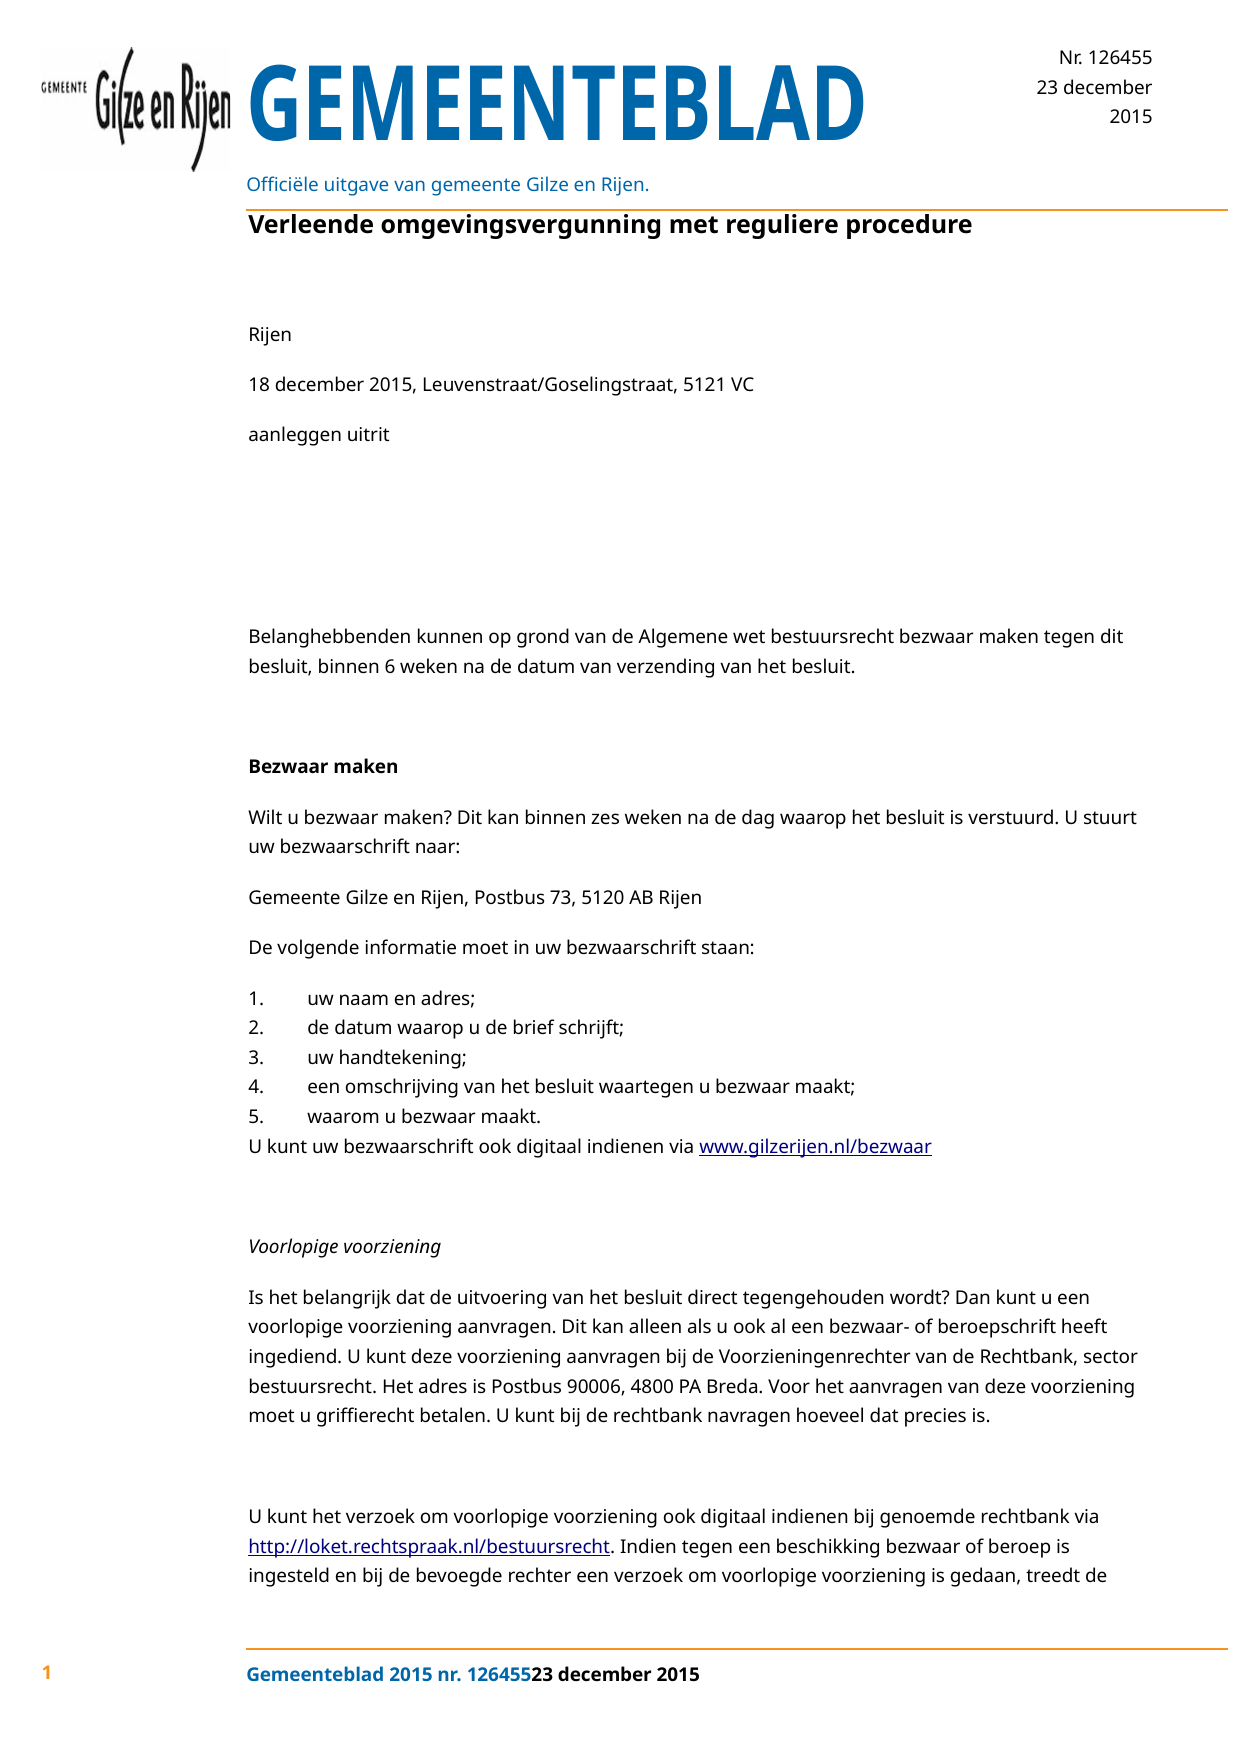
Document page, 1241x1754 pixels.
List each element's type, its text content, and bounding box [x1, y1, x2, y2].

list de datum waarop u de brief schrijft; [248, 1014, 1152, 1040]
text U kunt uw bezwaarschrift ook digitaal indienen via www.gilzerijen.nl/bezwaar [248, 1133, 1152, 1158]
text Bezwaar maken [248, 754, 1152, 779]
text Is het belangrijk dat de uitvoering van het besluit direct tegengehouden wordt? Dan kunt u een voorlopige voorziening aanvragen. Dit kan alleen als u ook al een bezwaar- of beroepschrift heeft ingediend. U kunt deze voorziening aanvragen bij de Voorzieningenrechter van de Rechtbank, sector bestuursrecht. Het adres is Postbus 90006, 4800 PA Breda. Voor het aanvragen van deze voorziening moet u griffierecht betalen. U kunt bij de rechtbank navragen hoeveel dat precies is. [248, 1284, 1152, 1428]
list uw handtekening; [248, 1044, 1152, 1070]
text De volgende informatie moet in uw bezwaarschrift staan: [248, 934, 1152, 960]
text Voorlopige voorziening [248, 1234, 1152, 1259]
text U kunt het verzoek om voorlopige voorziening ook digitaal indienen bij genoemde rechtbank via http://loket.rechtspraak.nl/bestuursrecht. Indien tegen een beschikking bezwaar of beroep is ingesteld en bij de bevoegde rechter een verzoek om voorlopige voorziening is gedaan, treedt de [248, 1503, 1152, 1588]
list een omschrijving van het besluit waartegen u bezwaar maakt; [248, 1074, 1152, 1099]
text Wilt u bezwaar maken? Dit kan binnen zes weken na de dag waarop het besluit is verstuurd. U stuurt uw bezwaarschrift naar: [248, 804, 1152, 859]
text aanleggen uitrit [248, 422, 1152, 447]
text Verleende omgevingsvergunning met reguliere procedure [248, 211, 1152, 241]
text 18 december 2015, Leuvenstraat/Goselingstraat, 5121 VC [248, 371, 1152, 397]
picture [41, 47, 231, 172]
text Rijen [248, 321, 1152, 346]
list uw naam en adres; [248, 985, 1152, 1011]
list waarom u bezwaar maakt. [248, 1103, 1152, 1129]
text Belanghebbenden kunnen op grond van de Algemene wet bestuursrecht bezwaar maken tegen dit besluit, binnen 6 weken na de datum van verzending van het besluit. [248, 623, 1152, 678]
text Gemeente Gilze en Rijen, Postbus 73, 5120 AB Rijen [248, 884, 1152, 910]
